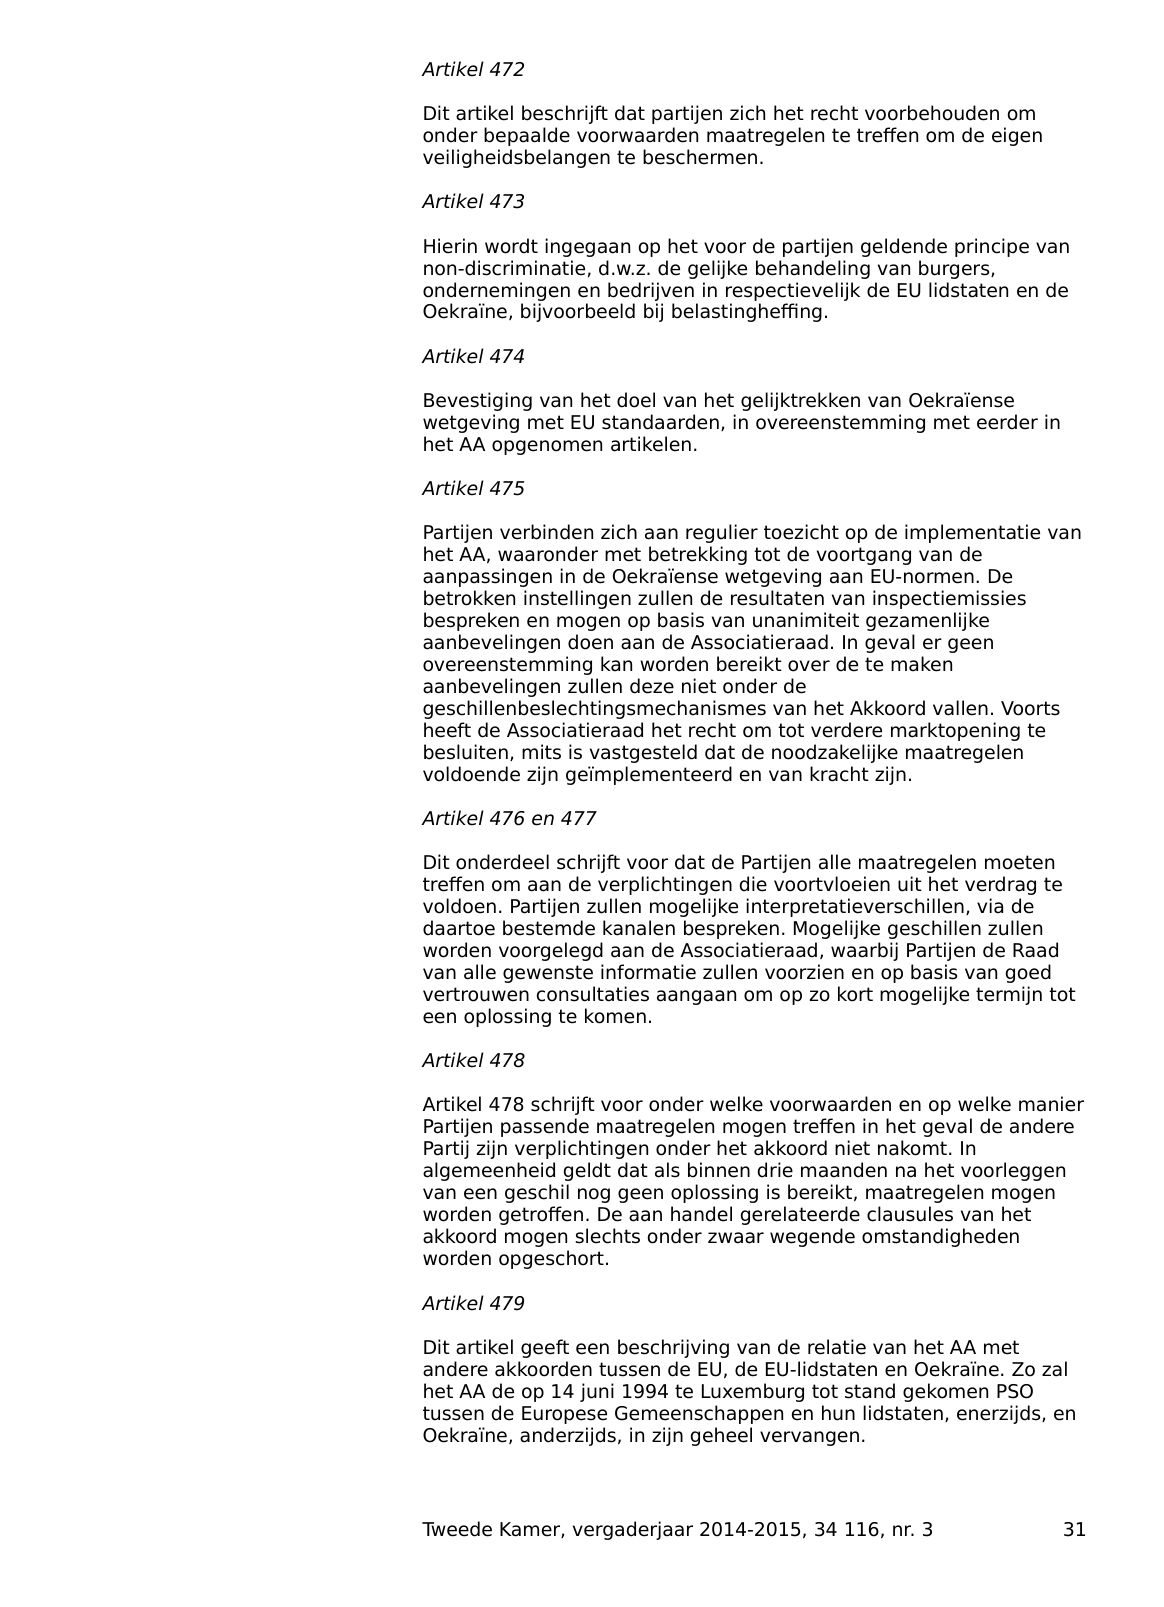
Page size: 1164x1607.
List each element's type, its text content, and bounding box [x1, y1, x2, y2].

text Artikel 478 schrijft voor onder welke voorwaarden en op welke manier Partijen passende maatregelen mogen treffen in het geval de andere Partij zijn verplichtingen onder het akkoord niet nakomt. In algemeenheid geldt dat als binnen drie maanden na het voorleggen van een geschil nog geen oplossing is bereikt, maatregelen mogen worden getroffen. De aan handel gerelateerde clausules van het akkoord mogen slechts onder zwaar wegende omstandigheden worden opgeschort. [422, 1094, 1087, 1270]
subtitle Artikel 478 [422, 1050, 1087, 1072]
text Hierin wordt ingegaan op het voor de partijen geldende principe van non-discriminatie, d.w.z. de gelijke behandeling van burgers, ondernemingen en bedrijven in respectievelijk de EU lidstaten en de Oekraïne, bijvoorbeeld bij belastingheffing. [422, 236, 1087, 323]
text Dit artikel beschrijft dat partijen zich het recht voorbehouden om onder bepaalde voorwaarden maatregelen te treffen om de eigen veiligheidsbelangen te beschermen. [422, 103, 1087, 169]
subtitle Artikel 476 en 477 [422, 808, 1087, 830]
subtitle Artikel 475 [422, 478, 1087, 500]
text Partijen verbinden zich aan regulier toezicht op de implementatie van het AA, waaronder met betrekking tot de voortgang van de aanpassingen in de Oekraïense wetgeving aan EU-normen. De betrokken instellingen zullen de resultaten van inspectiemissies bespreken en mogen op basis van unanimiteit gezamenlijke aanbevelingen doen aan de Associatieraad. In geval er geen overeenstemming kan worden bereikt over de te maken aanbevelingen zullen deze niet onder de geschillenbeslechtingsmechanismes van het Akkoord vallen. Voorts heeft de Associatieraad het recht om tot verdere marktopening te besluiten, mits is vastgesteld dat de noodzakelijke maatregelen voldoende zijn geïmplementeerd en van kracht zijn. [422, 522, 1087, 786]
text Dit artikel geeft een beschrijving van de relatie van het AA met andere akkoorden tussen de EU, de EU-lidstaten en Oekraïne. Zo zal het AA de op 14 juni 1994 te Luxemburg tot stand gekomen PSO tussen de Europese Gemeenschappen en hun lidstaten, enerzijds, en Oekraïne, anderzijds, in zijn geheel vervangen. [422, 1337, 1087, 1446]
subtitle Artikel 473 [422, 191, 1087, 213]
subtitle Artikel 472 [422, 59, 1087, 81]
text Dit onderdeel schrijft voor dat de Partijen alle maatregelen moeten treffen om aan de verplichtingen die voortvloeien uit het verdrag te voldoen. Partijen zullen mogelijke interpretatieverschillen, via de daartoe bestemde kanalen bespreken. Mogelijke geschillen zullen worden voorgelegd aan de Associatieraad, waarbij Partijen de Raad van alle gewenste informatie zullen voorzien en op basis van goed vertrouwen consultaties aangaan om op zo kort mogelijke termijn tot een oplossing te komen. [422, 852, 1087, 1028]
text Bevestiging van het doel van het gelijktrekken van Oekraïense wetgeving met EU standaarden, in overeenstemming met eerder in het AA opgenomen artikelen. [422, 390, 1087, 456]
subtitle Artikel 474 [422, 346, 1087, 368]
subtitle Artikel 479 [422, 1292, 1087, 1314]
